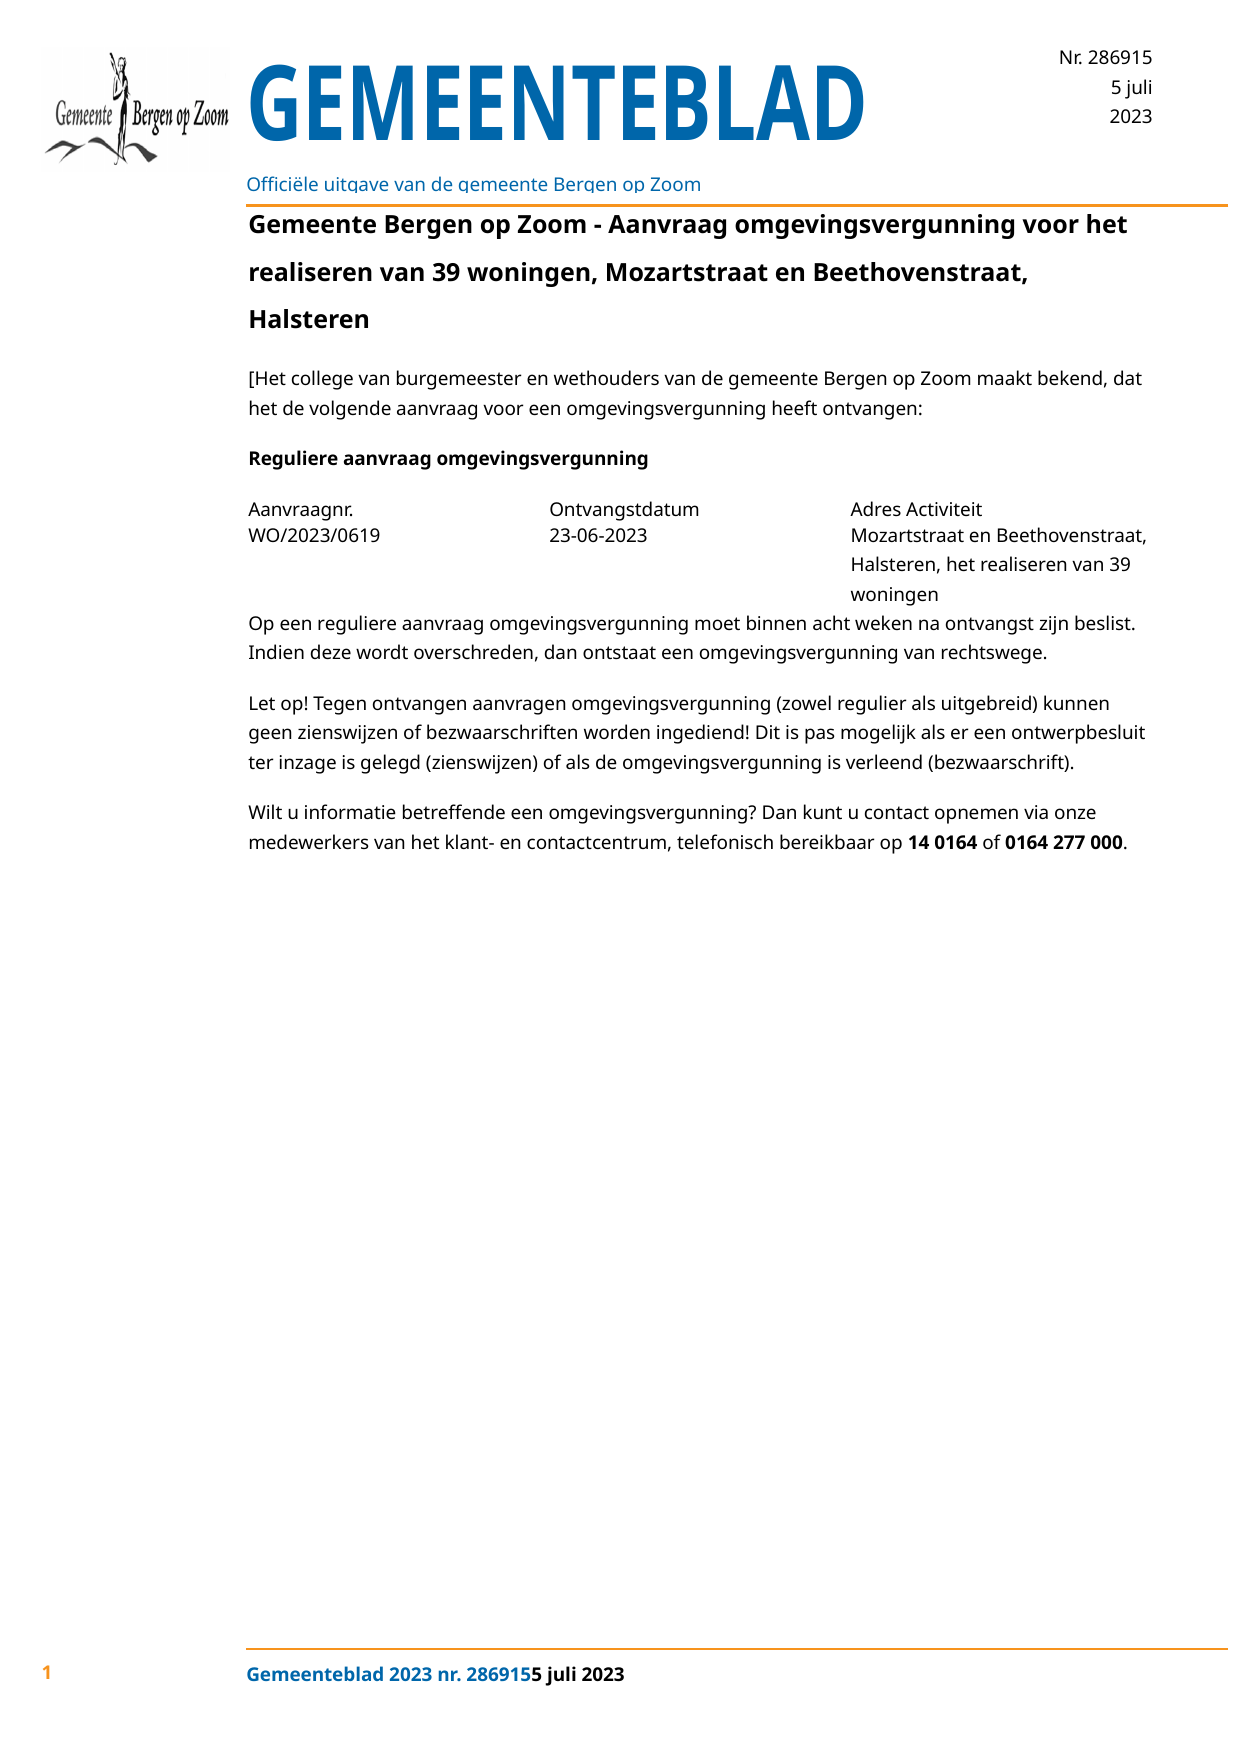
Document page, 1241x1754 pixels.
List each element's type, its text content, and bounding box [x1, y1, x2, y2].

text Op een reguliere aanvraag omgevingsvergunning moet binnen acht weken na ontvangst zijn beslist. Indien deze wordt overschreden, dan ontstaat een omgevingsvergunning van rechtswege. [248, 610, 1152, 665]
text [Het college van burgemeester en wethouders van de gemeente Bergen op Zoom maakt bekend, dat het de volgende aanvraag voor een omgevingsvergunning heeft ontvangen: [248, 366, 1152, 421]
table_header Aanvraagnr. [248, 496, 549, 522]
table_header Adres Activiteit [850, 496, 1152, 522]
table_header Ontvangstdatum [549, 496, 850, 522]
text Let op! Tegen ontvangen aanvragen omgevingsvergunning (zowel regulier als uitgebreid) kunnen geen zienswijzen of bezwaarschriften worden ingediend! Dit is pas mogelijk als er een ontwerpbesluit ter inzage is gelegd (zienswijzen) of als de omgevingsvergunning is verleend (bezwaarschrift). [248, 690, 1152, 775]
table_cell WO/2023/0619 [248, 522, 549, 607]
text Gemeente Bergen op Zoom - Aanvraag omgevingsvergunning voor het realiseren van 39 woningen, Mozartstraat en Beethovenstraat, Halsteren [248, 207, 1152, 336]
text Reguliere aanvraag omgevingsvergunning [248, 446, 1152, 471]
table_cell 23-06-2023 [549, 522, 850, 607]
table_cell Mozartstraat en Beethovenstraat, Halsteren, het realiseren van 39 woningen [850, 522, 1152, 607]
text Wilt u informatie betreffende een omgevingsvergunning? Dan kunt u contact opnemen via onze medewerkers van het klant- en contactcentrum, telefonisch bereikbaar op 14 0164 of 0164 277 000. [248, 799, 1152, 855]
picture [41, 47, 231, 172]
